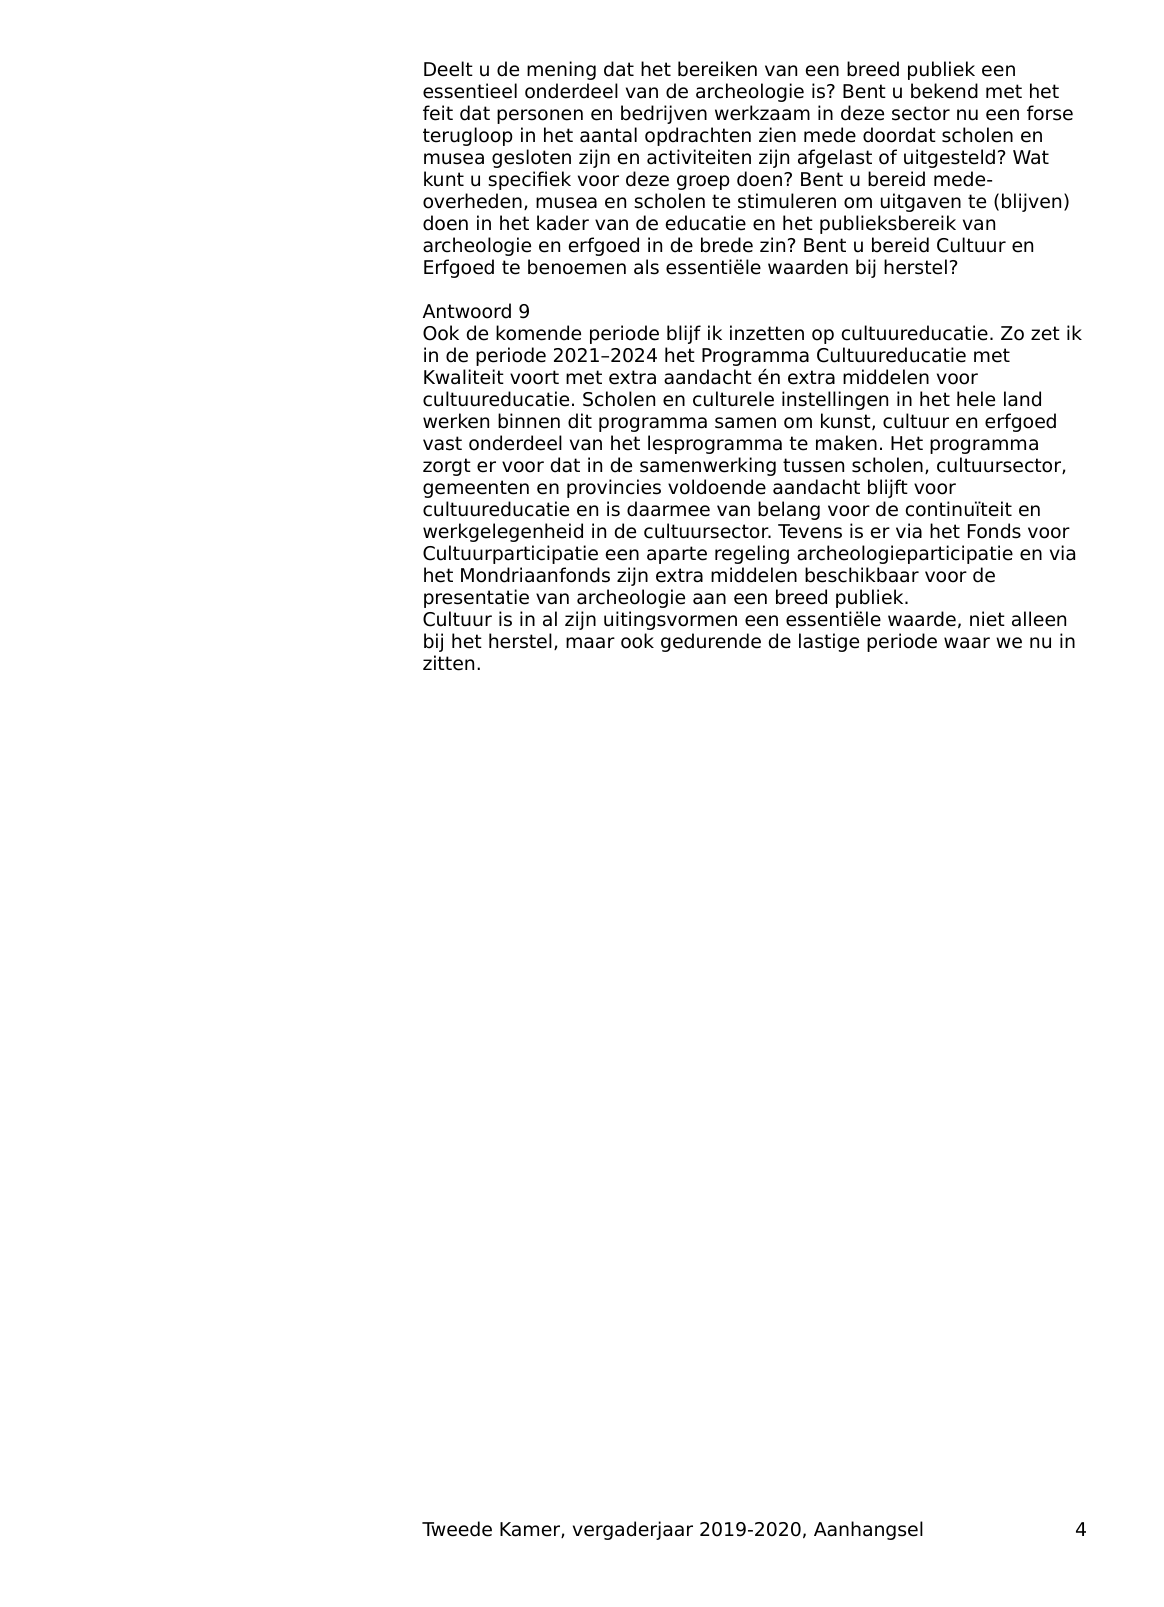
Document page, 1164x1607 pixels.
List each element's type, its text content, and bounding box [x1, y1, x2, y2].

text Antwoord 9 [422, 301, 1087, 323]
text Ook de komende periode blijf ik inzetten op cultuureducatie. Zo zet ik in de periode 2021–2024 het Programma Cultuureducatie met Kwaliteit voort met extra aandacht én extra middelen voor cultuureducatie. Scholen en culturele instellingen in het hele land werken binnen dit programma samen om kunst, cultuur en erfgoed vast onderdeel van het lesprogramma te maken. Het programma zorgt er voor dat in de samenwerking tussen scholen, cultuursector, gemeenten en provincies voldoende aandacht blijft voor cultuureducatie en is daarmee van belang voor de continuïteit en werkgelegenheid in de cultuursector. Tevens is er via het Fonds voor Cultuurparticipatie een aparte regeling archeologieparticipatie en via het Mondriaanfonds zijn extra middelen beschikbaar voor de presentatie van archeologie aan een breed publiek. [422, 323, 1087, 609]
text Deelt u de mening dat het bereiken van een breed publiek een essentieel onderdeel van de archeologie is? Bent u bekend met het feit dat personen en bedrijven werkzaam in deze sector nu een forse terugloop in het aantal opdrachten zien mede doordat scholen en musea gesloten zijn en activiteiten zijn afgelast of uitgesteld? Wat kunt u specifiek voor deze groep doen? Bent u bereid mede-overheden, musea en scholen te stimuleren om uitgaven te (blijven) doen in het kader van de educatie en het publieksbereik van archeologie en erfgoed in de brede zin? Bent u bereid Cultuur en Erfgoed te benoemen als essentiële waarden bij herstel? [422, 59, 1087, 279]
text Cultuur is in al zijn uitingsvormen een essentiële waarde, niet alleen bij het herstel, maar ook gedurende de lastige periode waar we nu in zitten. [422, 609, 1087, 675]
